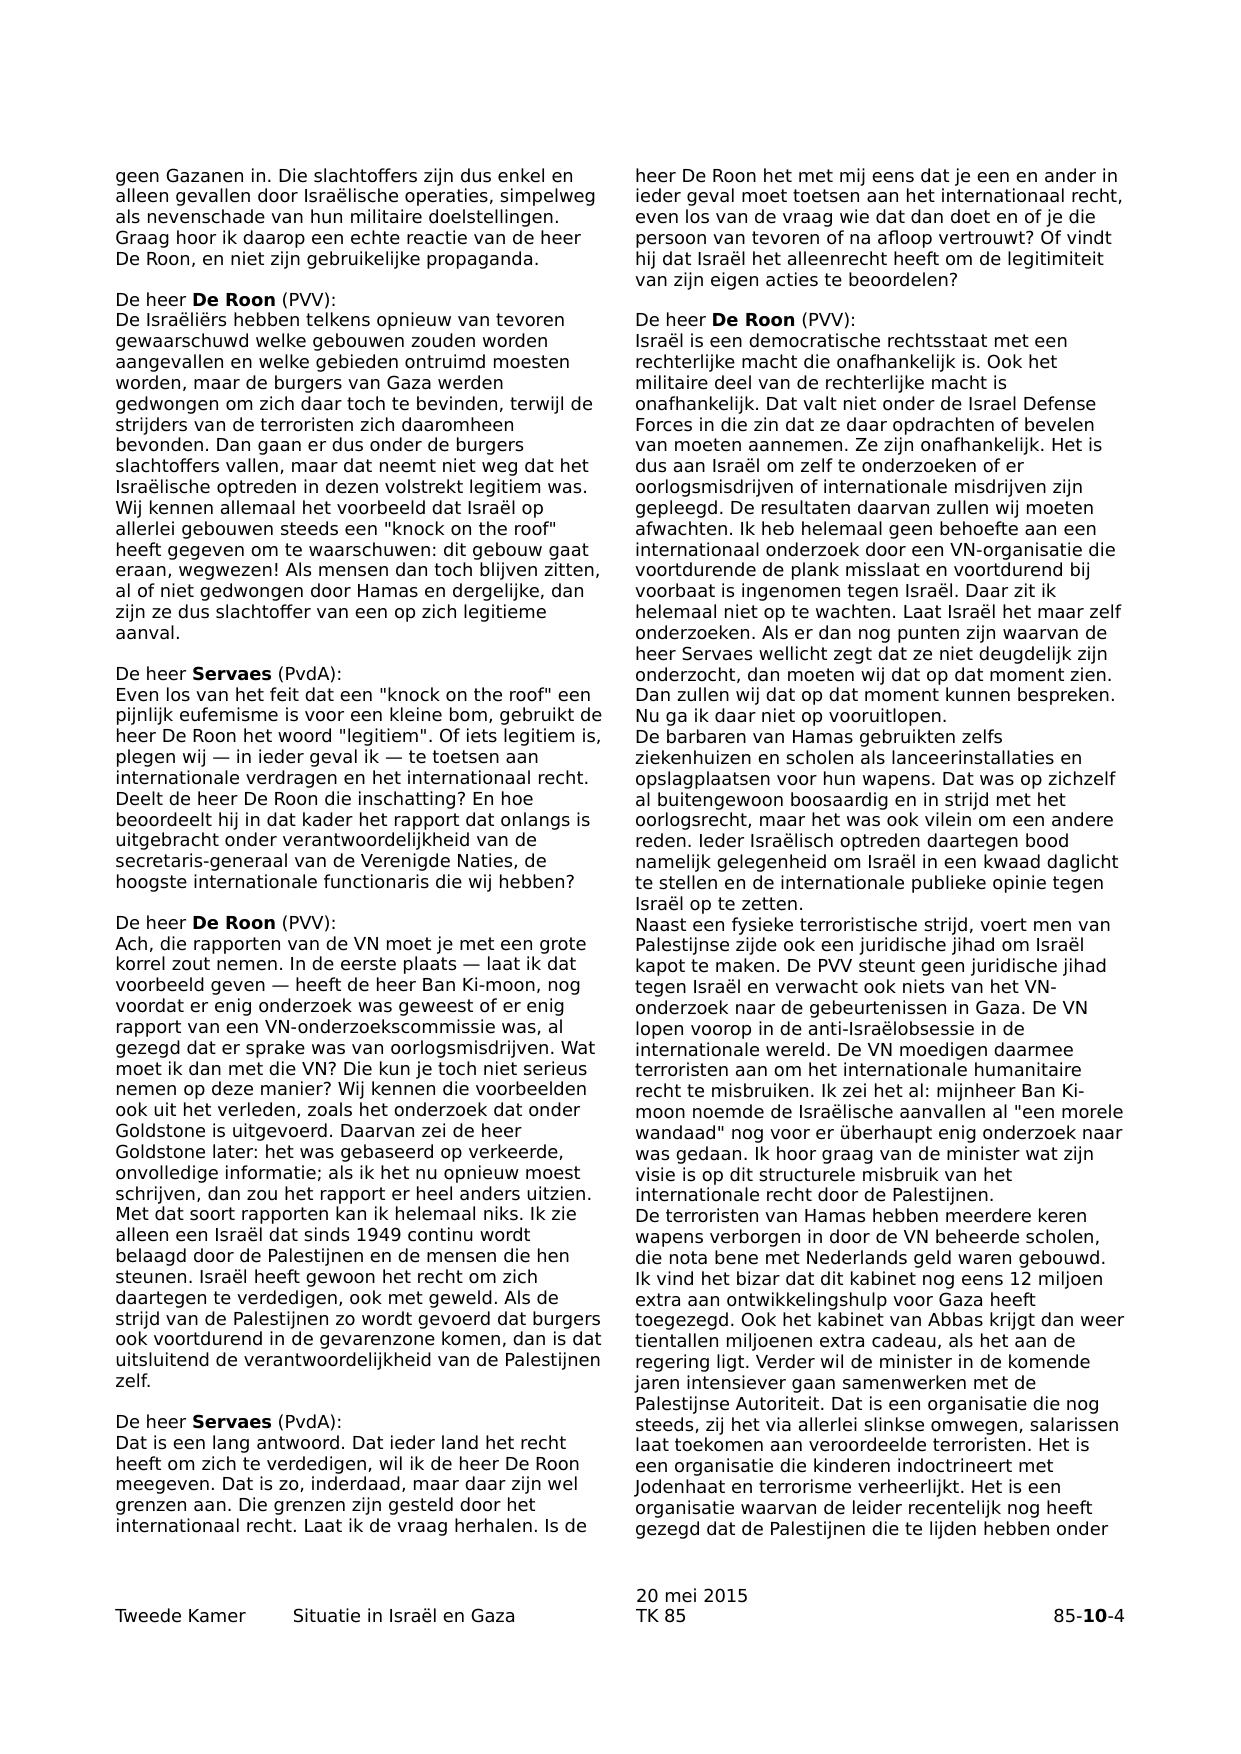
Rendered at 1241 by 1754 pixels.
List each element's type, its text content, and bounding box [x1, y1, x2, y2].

text Naast een fysieke terroristische strijd, voert men van Palestijnse zijde ook een juridische jihad om Israël kapot te maken. De PVV steunt geen juridische jihad tegen Israël en verwacht ook niets van het VN-onderzoek naar de gebeurtenissen in Gaza. De VN lopen voorop in de anti-Israëlobsessie in de internationale wereld. De VN moedigen daarmee terroristen aan om het internationale humanitaire recht te misbruiken. Ik zei het al: mijnheer Ban Ki-moon noemde de Israëlische aanvallen al "een morele wandaad" nog voor er überhaupt enig onderzoek naar was gedaan. Ik hoor graag van de minister wat zijn visie is op dit structurele misbruik van het internationale recht door de Palestijnen. [635, 914, 1125, 1206]
text De heer De Roon (PVV): [115, 913, 605, 933]
text De barbaren van Hamas gebruikten zelfs ziekenhuizen en scholen als lanceerinstallaties en opslagplaatsen voor hun wapens. Dat was op zichzelf al buitengewoon boosaardig en in strijd met het oorlogsrecht, maar het was ook vilein om een andere reden. Ieder Israëlisch optreden daartegen bood namelijk gelegenheid om Israël in een kwaad daglicht te stellen en de internationale publieke opinie tegen Israël op te zetten. [635, 727, 1125, 914]
text heer De Roon het met mij eens dat je een en ander in ieder geval moet toetsen aan het internationaal recht, even los van de vraag wie dat dan doet en of je die persoon van tevoren of na afloop vertrouwt? Of vindt hij dat Israël het alleenrecht heeft om de legitimiteit van zijn eigen acties te beoordelen? [635, 165, 1125, 290]
text De Israëliërs hebben telkens opnieuw van tevoren gewaarschuwd welke gebouwen zouden worden aangevallen en welke gebieden ontruimd moesten worden, maar de burgers van Gaza werden gedwongen om zich daar toch te bevinden, terwijl de strijders van de terroristen zich daaromheen bevonden. Dan gaan er dus onder de burgers slachtoffers vallen, maar dat neemt niet weg dat het Israëlische optreden in dezen volstrekt legitiem was. Wij kennen allemaal het voorbeeld dat Israël op allerlei gebouwen steeds een "knock on the roof" heeft gegeven om te waarschuwen: dit gebouw gaat eraan, wegwezen! Als mensen dan toch blijven zitten, al of niet gedwongen door Hamas en dergelijke, dan zijn ze dus slachtoffer van een op zich legitieme aanval. [115, 310, 605, 643]
text Israël is een democratische rechtsstaat met een rechterlijke macht die onafhankelijk is. Ook het militaire deel van de rechterlijke macht is onafhankelijk. Dat valt niet onder de Israel Defense Forces in die zin dat ze daar opdrachten of bevelen van moeten aannemen. Ze zijn onafhankelijk. Het is dus aan Israël om zelf te onderzoeken of er oorlogsmisdrijven of internationale misdrijven zijn gepleegd. De resultaten daarvan zullen wij moeten afwachten. Ik heb helemaal geen behoefte aan een internationaal onderzoek door een VN-organisatie die voortdurende de plank misslaat en voortdurend bij voorbaat is ingenomen tegen Israël. Daar zit ik helemaal niet op te wachten. Laat Israël het maar zelf onderzoeken. Als er dan nog punten zijn waarvan de heer Servaes wellicht zegt dat ze niet deugdelijk zijn onderzocht, dan moeten wij dat op dat moment zien. Dan zullen wij dat op dat moment kunnen bespreken. Nu ga ik daar niet op vooruitlopen. [635, 331, 1125, 727]
text geen Gazanen in. Die slachtoffers zijn dus enkel en alleen gevallen door Israëlische operaties, simpelweg als nevenschade van hun militaire doelstellingen. Graag hoor ik daarop een echte reactie van de heer De Roon, en niet zijn gebruikelijke propaganda. [115, 165, 605, 269]
text Ach, die rapporten van de VN moet je met een grote korrel zout nemen. In de eerste plaats — laat ik dat voorbeeld geven — heeft de heer Ban Ki-moon, nog voordat er enig onderzoek was geweest of er enig rapport van een VN-onderzoekscommissie was, al gezegd dat er sprake was van oorlogsmisdrijven. Wat moet ik dan met die VN? Die kun je toch niet serieus nemen op deze manier? Wij kennen die voorbeelden ook uit het verleden, zoals het onderzoek dat onder Goldstone is uitgevoerd. Daarvan zei de heer Goldstone later: het was gebaseerd op verkeerde, onvolledige informatie; als ik het nu opnieuw moest schrijven, dan zou het rapport er heel anders uitzien. Met dat soort rapporten kan ik helemaal niks. Ik zie alleen een Israël dat sinds 1949 continu wordt belaagd door de Palestijnen en de mensen die hen steunen. Israël heeft gewoon het recht om zich daartegen te verdedigen, ook met geweld. Als de strijd van de Palestijnen zo wordt gevoerd dat burgers ook voortdurend in de gevarenzone komen, dan is dat uitsluitend de verantwoordelijkheid van de Palestijnen zelf. [115, 933, 605, 1392]
text Dat is een lang antwoord. Dat ieder land het recht heeft om zich te verdedigen, wil ik de heer De Roon meegeven. Dat is zo, inderdaad, maar daar zijn wel grenzen aan. Die grenzen zijn gesteld door het internationaal recht. Laat ik de vraag herhalen. Is de [115, 1432, 605, 1537]
text De heer De Roon (PVV): [635, 310, 1125, 331]
text De terroristen van Hamas hebben meerdere keren wapens verborgen in door de VN beheerde scholen, die nota bene met Nederlands geld waren gebouwd. Ik vind het bizar dat dit kabinet nog eens 12 miljoen extra aan ontwikkelingshulp voor Gaza heeft toegezegd. Ook het kabinet van Abbas krijgt dan weer tientallen miljoenen extra cadeau, als het aan de regering ligt. Verder wil de minister in de komende jaren intensiever gaan samenwerken met de Palestijnse Autoriteit. Dat is een organisatie die nog steeds, zij het via allerlei slinkse omwegen, salarissen laat toekomen aan veroordeelde terroristen. Het is een organisatie die kinderen indoctrineert met Jodenhaat en terrorisme verheerlijkt. Het is een organisatie waarvan de leider recentelijk nog heeft gezegd dat de Palestijnen die te lijden hebben onder [635, 1206, 1125, 1539]
text De heer Servaes (PvdA): [115, 1412, 605, 1432]
text De heer De Roon (PVV): [115, 289, 605, 310]
text Even los van het feit dat een "knock on the roof" een pijnlijk eufemisme is voor een kleine bom, gebruikt de heer De Roon het woord "legitiem". Of iets legitiem is, plegen wij — in ieder geval ik — te toetsen aan internationale verdragen en het internationaal recht. Deelt de heer De Roon die inschatting? En hoe beoordeelt hij in dat kader het rapport dat onlangs is uitgebracht onder verantwoordelijkheid van de secretaris-generaal van de Verenigde Naties, de hoogste internationale functionaris die wij hebben? [115, 684, 605, 893]
text De heer Servaes (PvdA): [115, 663, 605, 684]
